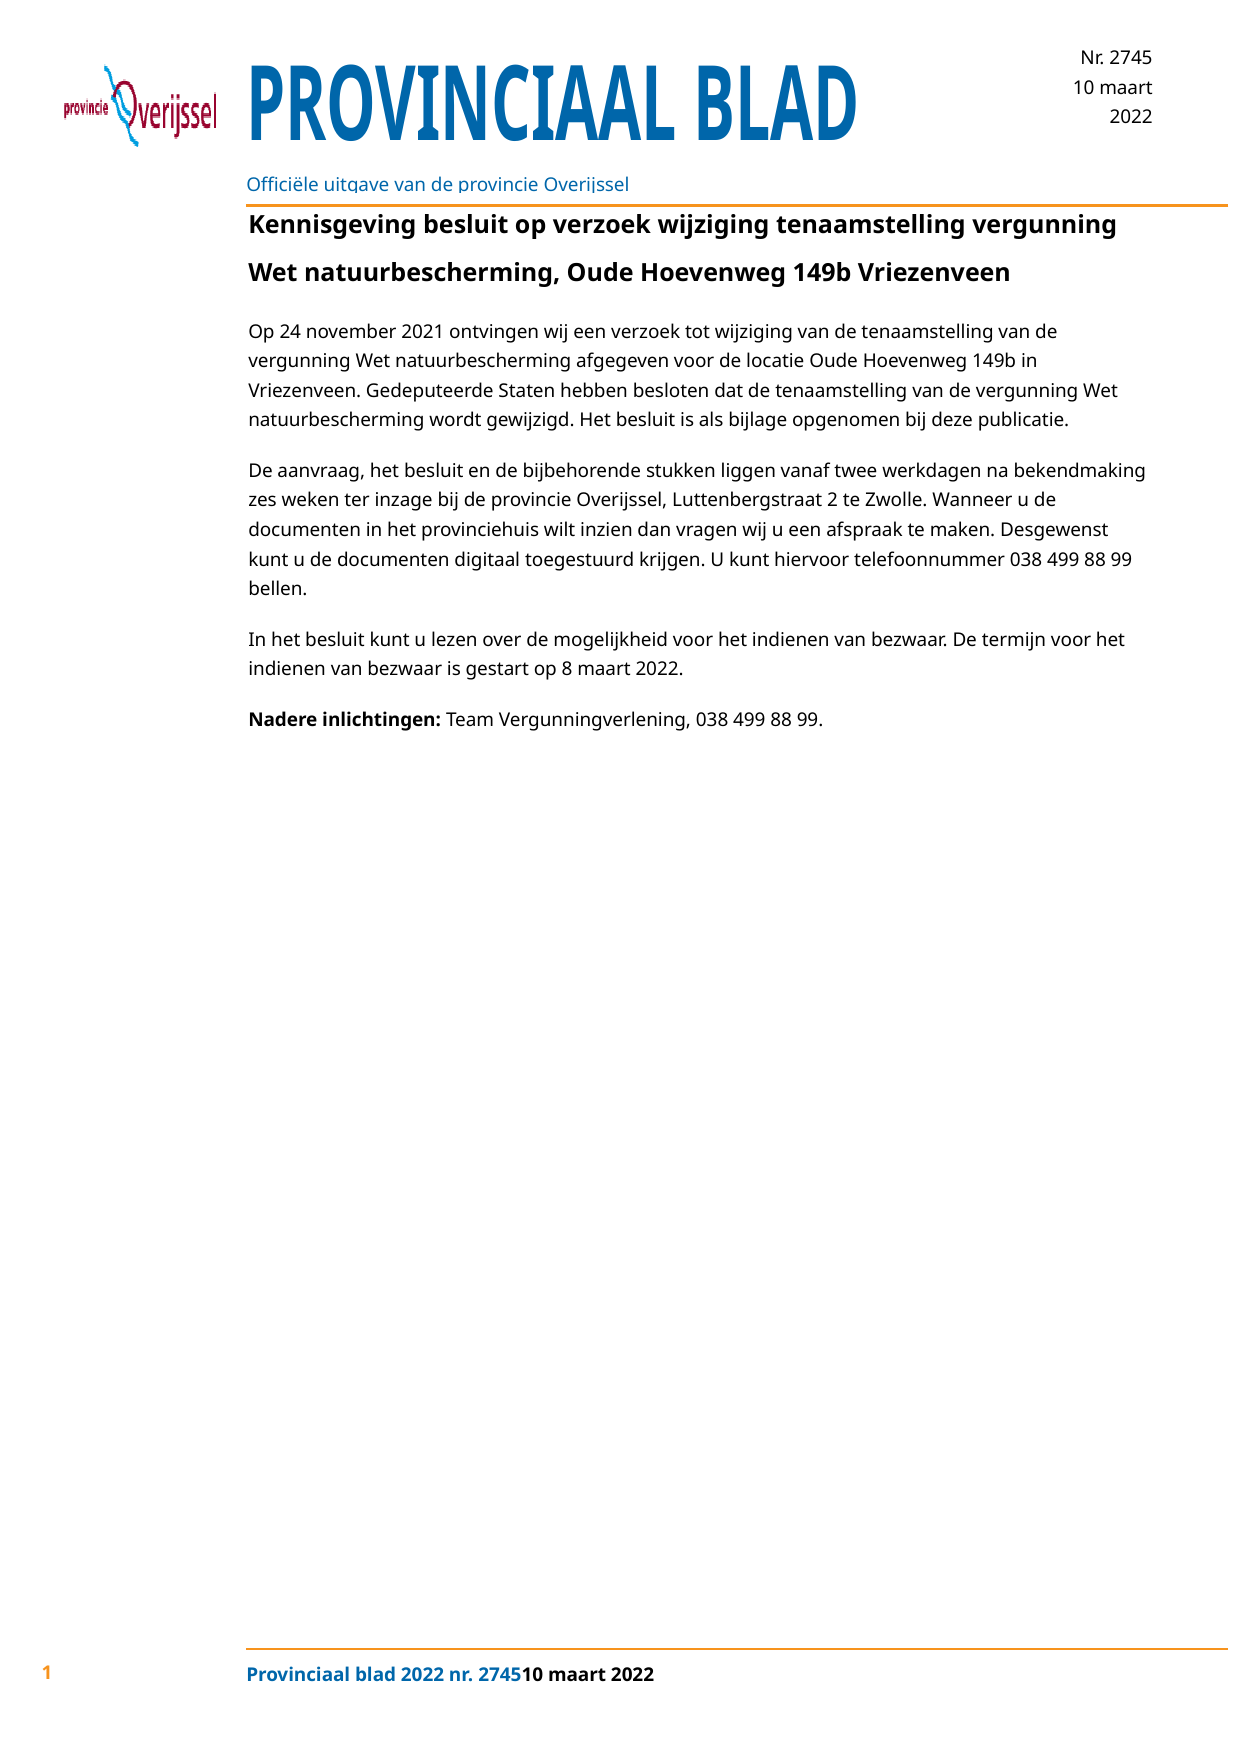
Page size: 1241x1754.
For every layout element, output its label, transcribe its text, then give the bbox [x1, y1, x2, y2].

text Op 24 november 2021 ontvingen wij een verzoek tot wijziging van de tenaamstelling van de vergunning Wet natuurbescherming afgegeven voor de locatie Oude Hoevenweg 149b in Vriezenveen. Gedeputeerde Staten hebben besloten dat de tenaamstelling van de vergunning Wet natuurbescherming wordt gewijzigd. Het besluit is als bijlage opgenomen bij deze publicatie. [248, 318, 1152, 432]
text In het besluit kunt u lezen over de mogelijkheid voor het indienen van bezwaar. De termijn voor het indienen van bezwaar is gestart op 8 maart 2022. [248, 626, 1152, 681]
text Nadere inlichtingen: Team Vergunningverlening, 038 499 88 99. [248, 706, 1152, 732]
text De aanvraag, het besluit en de bijbehorende stukken liggen vanaf twee werkdagen na bekendmaking zes weken ter inzage bij de provincie Overijssel, Luttenbergstraat 2 te Zwolle. Wanneer u de documenten in het provinciehuis wilt inzien dan vragen wij u een afspraak te maken. Desgewenst kunt u de documenten digitaal toegestuurd krijgen. U kunt hiervoor telefoonnummer 038 499 88 99 bellen. [248, 457, 1152, 601]
text Kennisgeving besluit op verzoek wijziging tenaamstelling vergunning Wet natuurbescherming, Oude Hoevenweg 149b Vriezenveen [248, 207, 1152, 288]
picture [41, 47, 231, 172]
